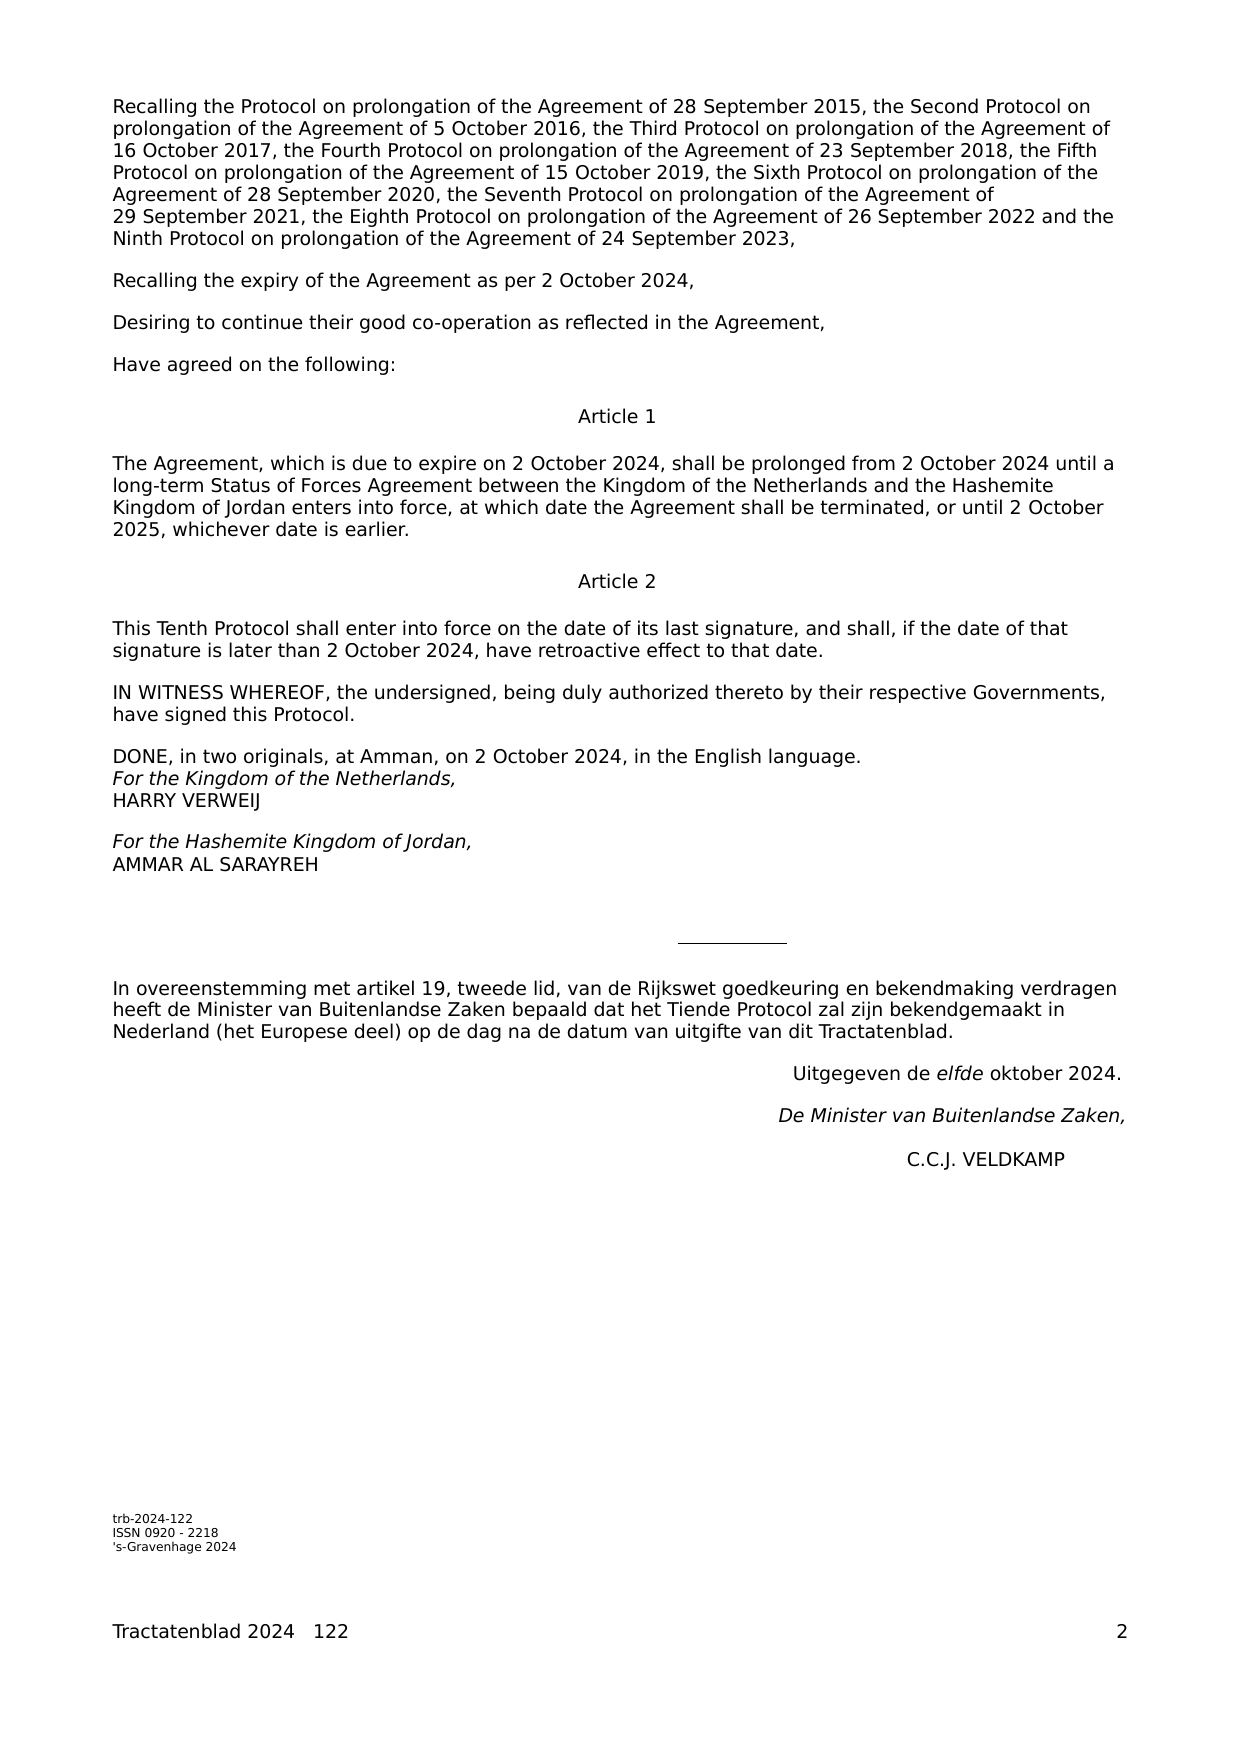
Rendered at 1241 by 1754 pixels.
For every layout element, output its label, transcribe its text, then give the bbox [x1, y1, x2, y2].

text Uitgegeven de elfde oktober 2024. [112, 1063, 1128, 1085]
subtitle Article 1 [112, 406, 1128, 428]
text Recalling the Protocol on prolongation of the Agreement of 28 September 2015, the Second Protocol on prolongation of the Agreement of 5 October 2016, the Third Protocol on prolongation of the Agreement of 16 October 2017, the Fourth Protocol on prolongation of the Agreement of 23 September 2018, the Fifth Protocol on prolongation of the Agreement of 15 October 2019, the Sixth Protocol on prolongation of the Agreement of 28 September 2020, the Seventh Protocol on prolongation of the Agreement of 29 September 2021, the Eighth Protocol on prolongation of the Agreement of 26 September 2022 and the Ninth Protocol on prolongation of the Agreement of 24 September 2023, [112, 96, 1128, 250]
text DONE, in two originals, at Amman, on 2 October 2024, in the English language. [112, 746, 1128, 767]
text This Tenth Protocol shall enter into force on the date of its last signature, and shall, if the date of that signature is later than 2 October 2024, have retroactive effect to that date. [112, 618, 1128, 662]
text For the Hashemite Kingdom of Jordan, AMMAR AL SARAYREH [112, 831, 1128, 875]
text Recalling the expiry of the Agreement as per 2 October 2024, [112, 270, 1128, 292]
text 's-Gravenhage 2024 [112, 1540, 346, 1554]
text Have agreed on the following: [112, 354, 1128, 376]
text IN WITNESS WHEREOF, the undersigned, being duly authorized thereto by their respective Governments, have signed this Protocol. [112, 682, 1128, 726]
text De Minister van Buitenlandse Zaken, C.C.J. VELDKAMP [112, 1105, 1128, 1171]
text ISSN 0920 - 2218 [112, 1526, 346, 1540]
text For the Kingdom of the Netherlands, HARRY VERWEIJ [112, 767, 1128, 811]
text The Agreement, which is due to expire on 2 October 2024, shall be prolonged from 2 October 2024 until a long-term Status of Forces Agreement between the Kingdom of the Netherlands and the Hashemite Kingdom of Jordan enters into force, at which date the Agreement shall be terminated, or until 2 October 2025, whichever date is earlier. [112, 453, 1128, 541]
subtitle Article 2 [112, 571, 1128, 593]
text Desiring to continue their good co-operation as reflected in the Agreement, [112, 312, 1128, 334]
text trb-2024-122 [112, 1512, 346, 1526]
text In overeenstemming met artikel 19, tweede lid, van de Rijkswet goedkeuring en bekendmaking verdragen heeft de Minister van Buitenlandse Zaken bepaald dat het Tiende Protocol zal zijn bekendgemaakt in Nederland (het Europese deel) op de dag na de datum van uitgifte van dit Tractatenblad. [112, 977, 1128, 1043]
